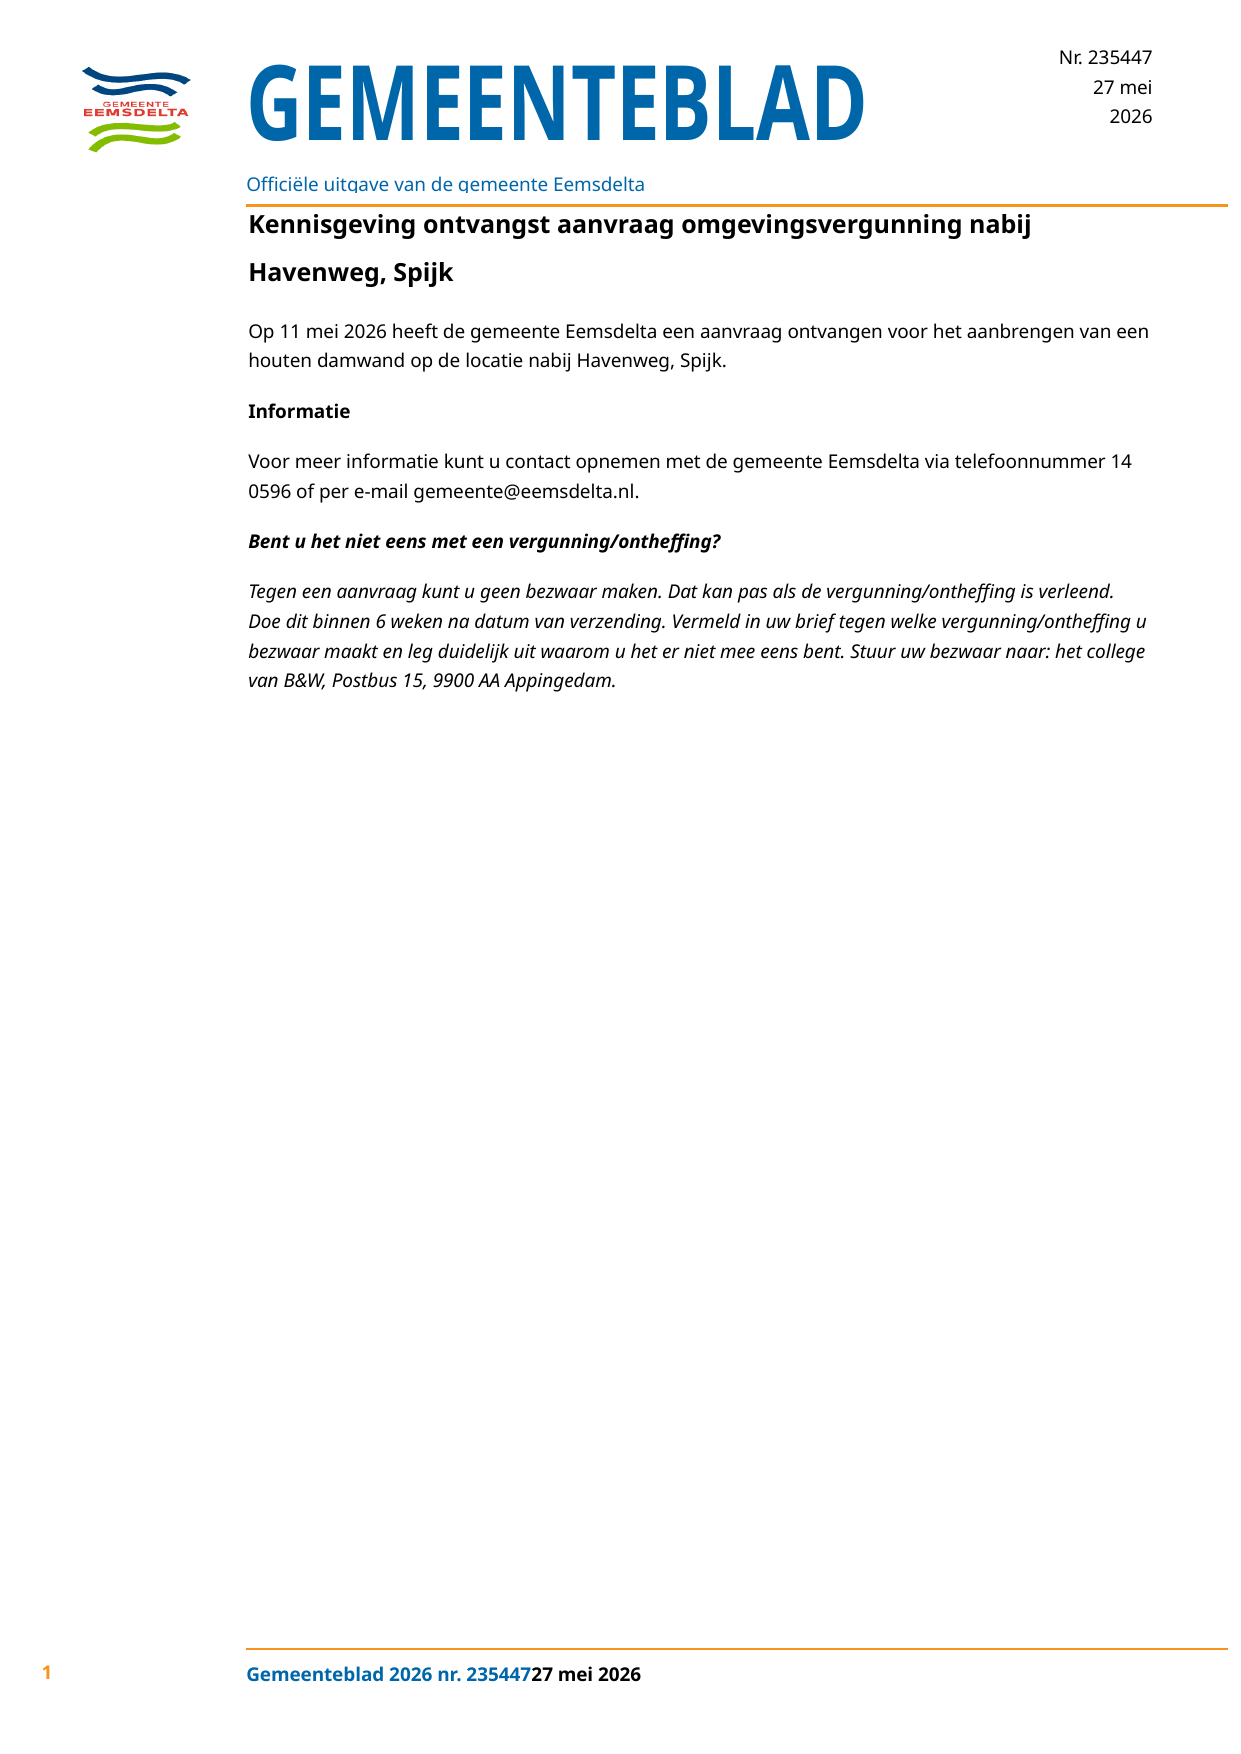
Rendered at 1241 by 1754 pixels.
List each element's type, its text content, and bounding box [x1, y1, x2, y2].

text Tegen een aanvraag kunt u geen bezwaar maken. Dat kan pas als de vergunning/ontheffing is verleend. Doe dit binnen 6 weken na datum van verzending. Vermeld in uw brief tegen welke vergunning/ontheffing u bezwaar maakt en leg duidelijk uit waarom u het er niet mee eens bent. Stuur uw bezwaar naar: het college van B&W, Postbus 15, 9900 AA Appingedam. [248, 579, 1152, 693]
picture [41, 47, 231, 172]
text Op 11 mei 2026 heeft de gemeente Eemsdelta een aanvraag ontvangen voor het aanbrengen van een houten damwand op de locatie nabij Havenweg, Spijk. [248, 318, 1152, 373]
text Voor meer informatie kunt u contact opnemen met de gemeente Eemsdelta via telefoonnummer 14 0596 of per e-mail gemeente@eemsdelta.nl. [248, 448, 1152, 504]
text Kennisgeving ontvangst aanvraag omgevingsvergunning nabij Havenweg, Spijk [248, 207, 1152, 288]
text Informatie [248, 398, 1152, 424]
text Bent u het niet eens met een vergunning/ontheffing? [248, 528, 1152, 554]
